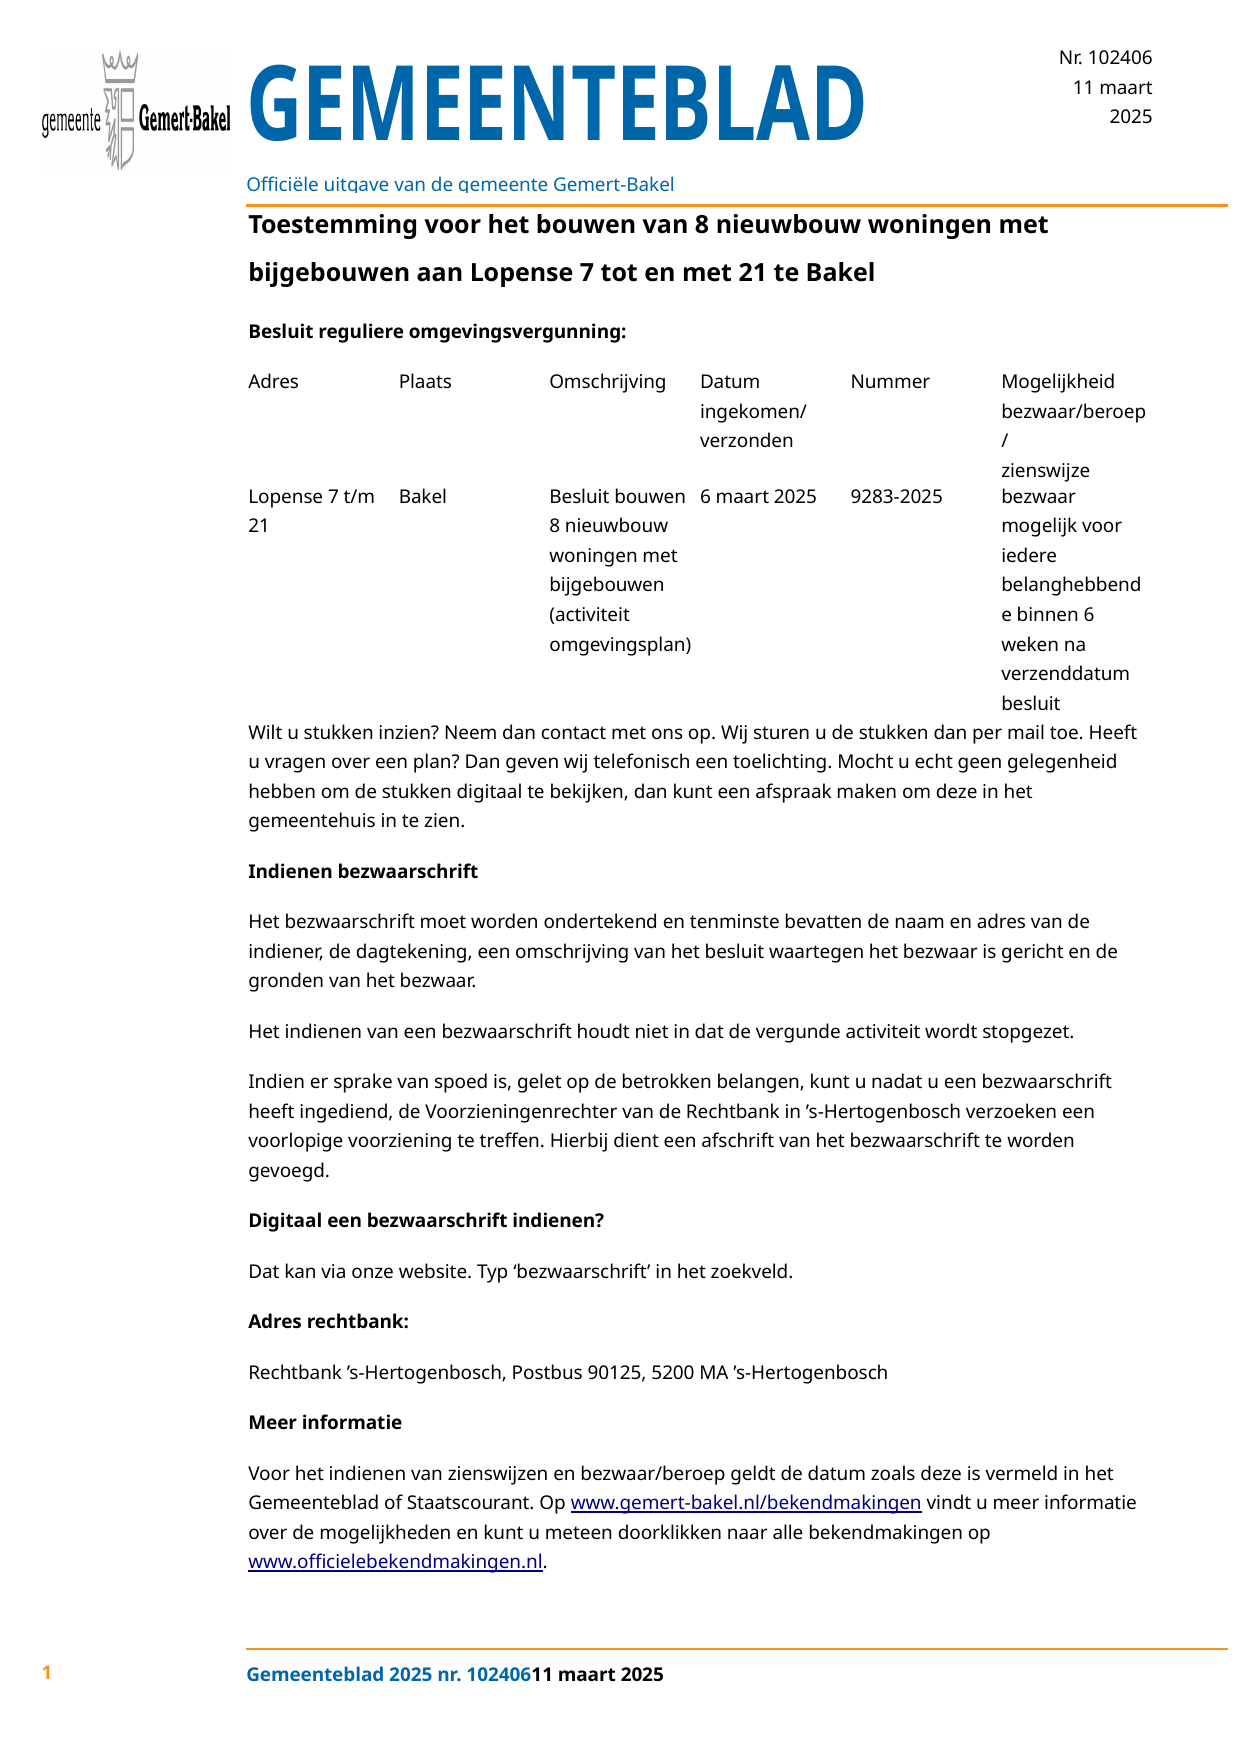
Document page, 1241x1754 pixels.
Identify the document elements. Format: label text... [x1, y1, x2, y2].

text Wilt u stukken inzien? Neem dan contact met ons op. Wij sturen u de stukken dan per mail toe. Heeft u vragen over een plan? Dan geven wij telefonisch een toelichting. Mocht u echt geen gelegenheid hebben om de stukken digitaal te bekijken, dan kunt een afspraak maken om deze in het gemeentehuis in te zien. [248, 719, 1152, 833]
table_cell 6 maart 2025 [700, 483, 850, 716]
text Rechtbank ’s-Hertogenbosch, Postbus 90125, 5200 MA ’s-Hertogenbosch [248, 1359, 1152, 1385]
text Dat kan via onze website. Typ ‘bezwaarschrift’ in het zoekveld. [248, 1258, 1152, 1284]
picture [41, 47, 231, 172]
text Besluit reguliere omgevingsvergunning: [248, 318, 1152, 344]
table_header Omschrijving [549, 369, 700, 483]
text Voor het indienen van zienswijzen en bezwaar/beroep geldt de datum zoals deze is vermeld in het Gemeenteblad of Staatscourant. Op www.gemert-bakel.nl/bekendmakingen vindt u meer informatie over de mogelijkheden en kunt u meteen doorklikken naar alle bekendmakingen op www.officielebekendmakingen.nl. [248, 1460, 1152, 1574]
text Indien er sprake van spoed is, gelet op de betrokken belangen, kunt u nadat u een bezwaarschrift heeft ingediend, de Voorzieningenrechter van de Rechtbank in ’s-Hertogenbosch verzoeken een voorlopige voorziening te treffen. Hierbij dient een afschrift van het bezwaarschrift te worden gevoegd. [248, 1068, 1152, 1183]
text Toestemming voor het bouwen van 8 nieuwbouw woningen met bijgebouwen aan Lopense 7 tot en met 21 te Bakel [248, 207, 1152, 288]
text Digitaal een bezwaarschrift indienen? [248, 1208, 1152, 1233]
table_header Datum ingekomen/ verzonden [700, 369, 850, 483]
table_header Mogelijkheid bezwaar/beroep/ zienswijze [1001, 369, 1152, 483]
text Meer informatie [248, 1409, 1152, 1435]
table_cell Bakel [399, 483, 549, 716]
table_header Nummer [850, 369, 1001, 483]
text Indienen bezwaarschrift [248, 858, 1152, 884]
table_cell Lopense 7 t/m 21 [248, 483, 398, 716]
table_cell bezwaar mogelijk voor iedere belanghebbende binnen 6 weken na verzenddatum besluit [1001, 483, 1152, 716]
text Het indienen van een bezwaarschrift houdt niet in dat de vergunde activiteit wordt stopgezet. [248, 1018, 1152, 1044]
table_header Plaats [399, 369, 549, 483]
text Adres rechtbank: [248, 1308, 1152, 1334]
table_cell 9283-2025 [850, 483, 1001, 716]
table_cell Besluit bouwen 8 nieuwbouw woningen met bijgebouwen (activiteit omgevingsplan) [549, 483, 700, 716]
table_header Adres [248, 369, 398, 483]
text Het bezwaarschrift moet worden ondertekend en tenminste bevatten de naam en adres van de indiener, de dagtekening, een omschrijving van het besluit waartegen het bezwaar is gericht en de gronden van het bezwaar. [248, 908, 1152, 993]
